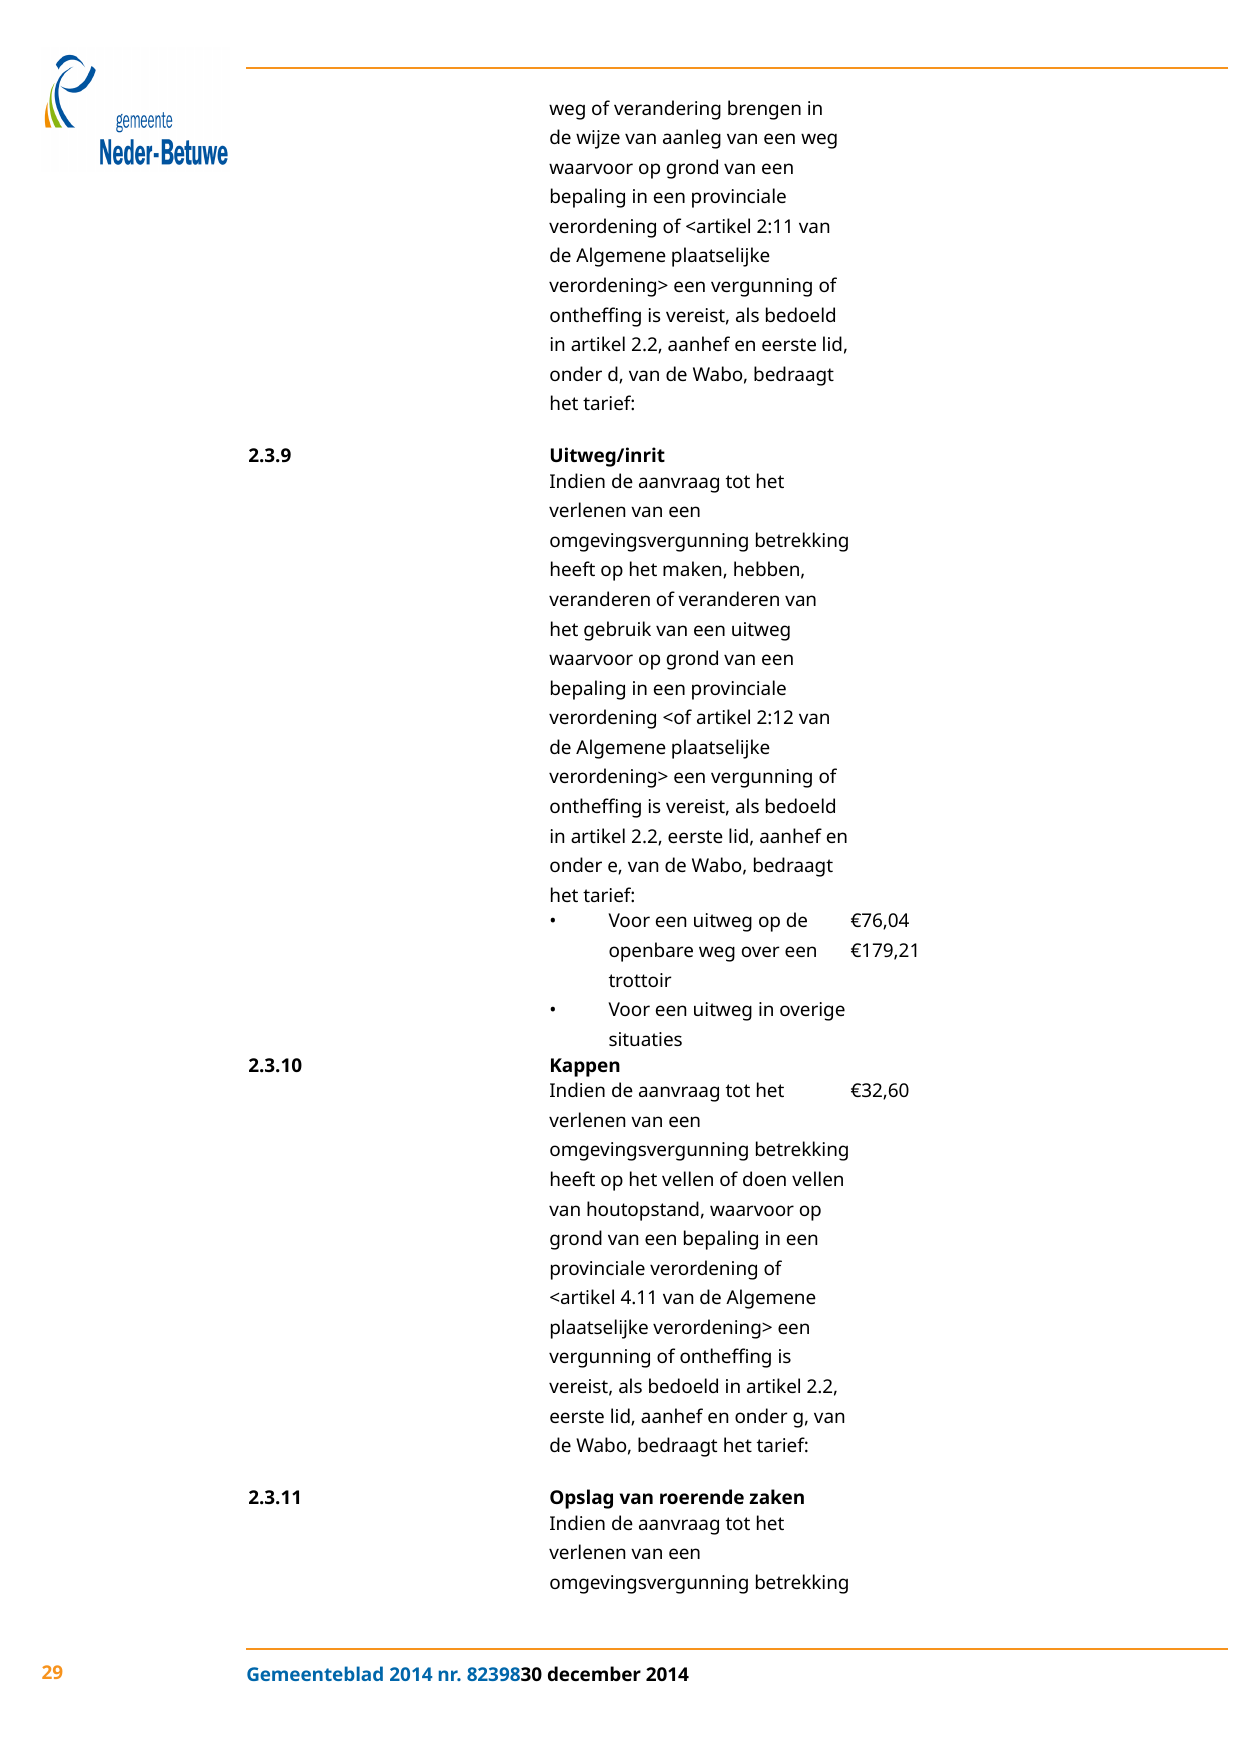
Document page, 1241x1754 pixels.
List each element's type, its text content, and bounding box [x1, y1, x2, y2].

table_cell Voor een uitweg op de openbare weg over een trottoir Voor een uitweg in overige situaties [549, 908, 850, 1052]
table_cell [248, 95, 549, 416]
table_cell [248, 1078, 549, 1458]
table_cell 2.3.10 [248, 1052, 549, 1077]
table_cell €76,04 €179,21 [850, 908, 1152, 1052]
table_cell [248, 1458, 549, 1484]
table_cell [248, 468, 549, 908]
table_cell [850, 468, 1152, 908]
table_cell Opslag van roerende zaken [549, 1484, 850, 1510]
table_cell [850, 95, 1152, 416]
table_cell Indien de aanvraag tot het verlenen van een omgevingsvergunning betrekking heeft op het maken, hebben, veranderen of veranderen van het gebruik van een uitweg waarvoor op grond van een bepaling in een provinciale verordening <of artikel 2:12 van de Algemene plaatselijke verordening> een vergunning of ontheffing is vereist, als bedoeld in artikel 2.2, eerste lid, aanhef en onder e, van de Wabo, bedraagt het tarief: [549, 468, 850, 908]
picture [41, 47, 231, 172]
table_cell [549, 416, 850, 442]
table_cell Indien de aanvraag tot het verlenen van een omgevingsvergunning betrekking [549, 1510, 850, 1594]
table_cell weg of verandering brengen in de wijze van aanleg van een weg waarvoor op grond van een bepaling in een provinciale verordening of <artikel 2:11 van de Algemene plaatselijke verordening> een vergunning of ontheffing is vereist, als bedoeld in artikel 2.2, aanhef en eerste lid, onder d, van de Wabo, bedraagt het tarief: [549, 95, 850, 416]
table_cell [248, 1510, 549, 1594]
table_cell [248, 416, 549, 442]
table_cell [850, 416, 1152, 442]
table_cell €32,60 [850, 1078, 1152, 1458]
table_cell [549, 1458, 850, 1484]
table_cell 2.3.11 [248, 1484, 549, 1510]
table_cell [248, 908, 549, 1052]
table_cell Uitweg/inrit [549, 442, 850, 468]
table_cell [850, 1458, 1152, 1484]
table_cell [850, 1484, 1152, 1510]
table_cell 2.3.9 [248, 442, 549, 468]
table_cell [850, 1510, 1152, 1594]
table_cell Kappen [549, 1052, 850, 1077]
table_cell [850, 442, 1152, 468]
table_cell [850, 1052, 1152, 1077]
table_cell Indien de aanvraag tot het verlenen van een omgevingsvergunning betrekking heeft op het vellen of doen vellen van houtopstand, waarvoor op grond van een bepaling in een provinciale verordening of <artikel 4.11 van de Algemene plaatselijke verordening> een vergunning of ontheffing is vereist, als bedoeld in artikel 2.2, eerste lid, aanhef en onder g, van de Wabo, bedraagt het tarief: [549, 1078, 850, 1458]
